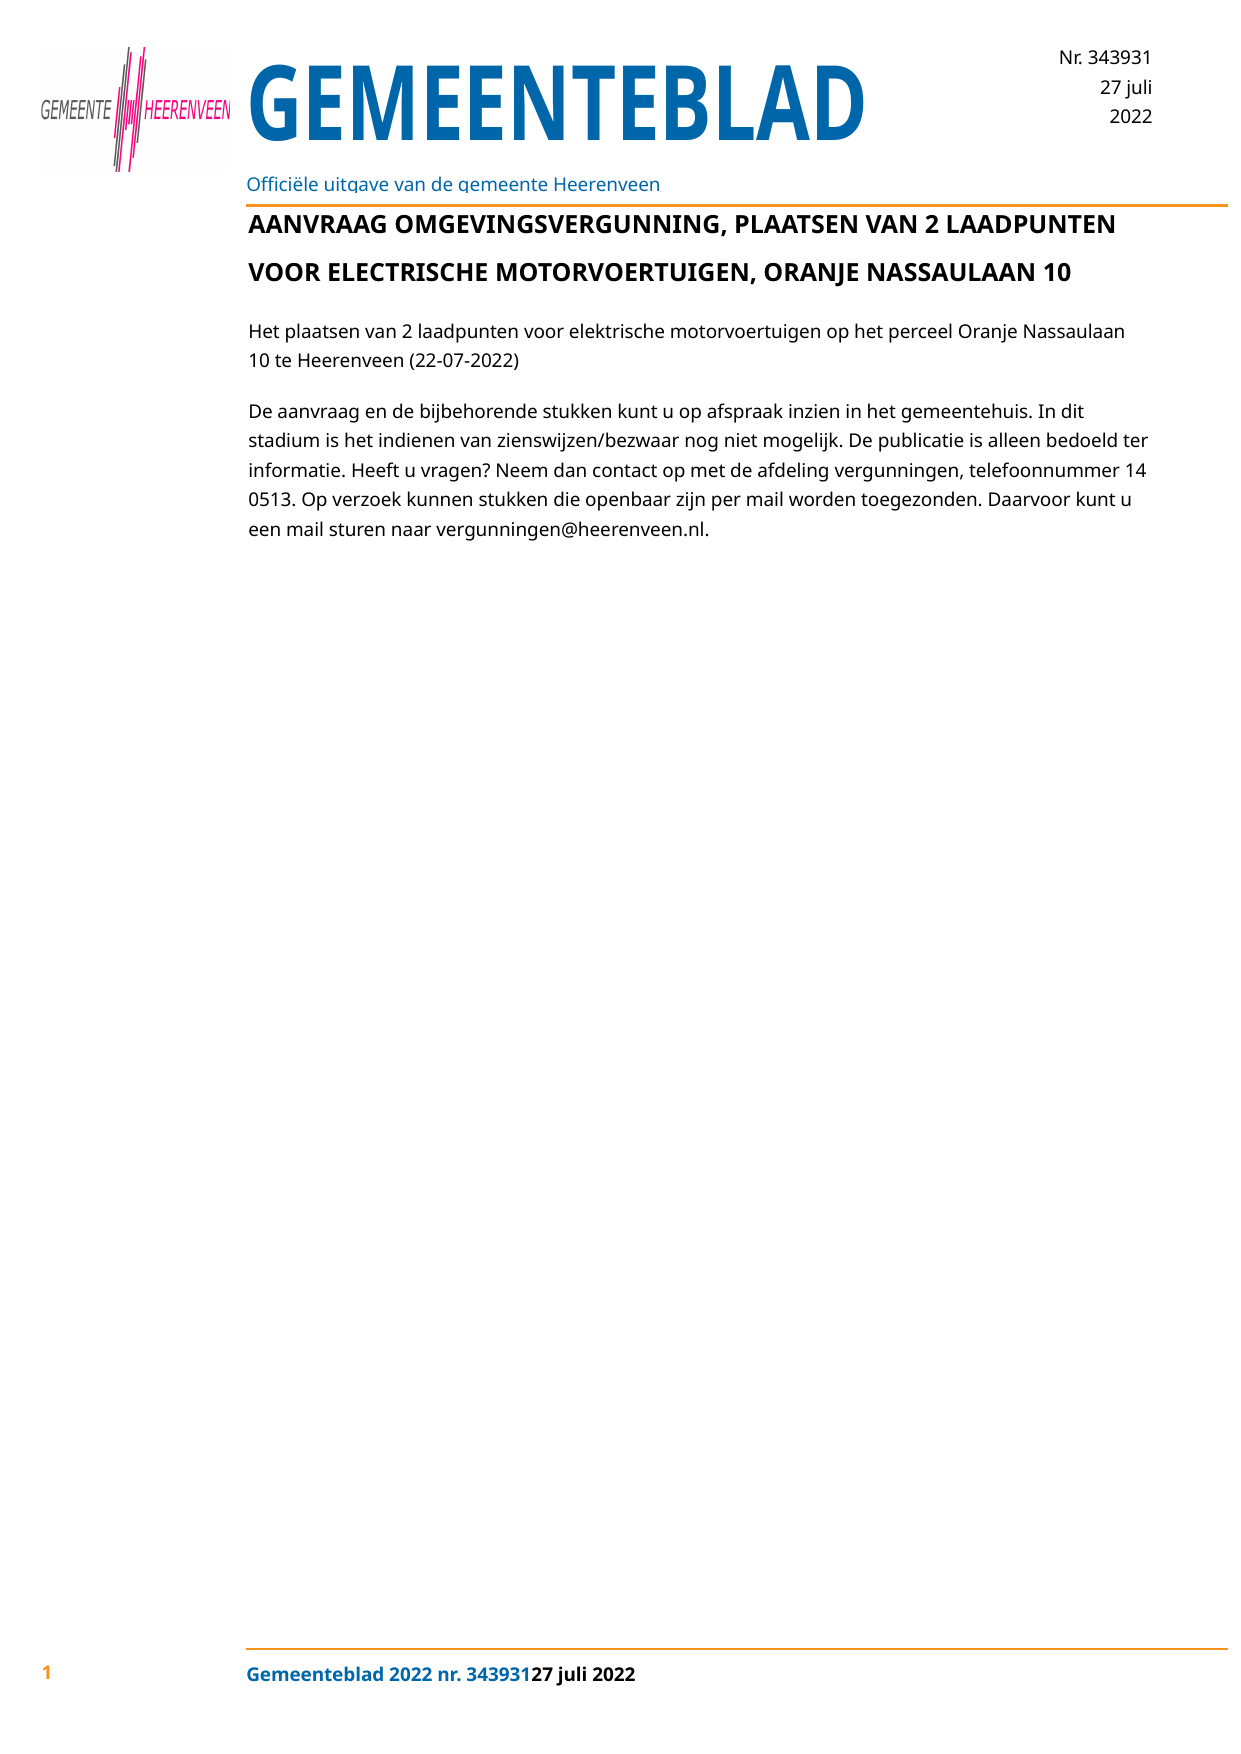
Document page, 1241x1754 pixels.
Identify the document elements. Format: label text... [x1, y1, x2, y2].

picture [41, 47, 231, 172]
text De aanvraag en de bijbehorende stukken kunt u op afspraak inzien in het gemeentehuis. In dit stadium is het indienen van zienswijzen/bezwaar nog niet mogelijk. De publicatie is alleen bedoeld ter informatie. Heeft u vragen? Neem dan contact op met de afdeling vergunningen, telefoonnummer 14 0513. Op verzoek kunnen stukken die openbaar zijn per mail worden toegezonden. Daarvoor kunt u een mail sturen naar vergunningen@heerenveen.nl. [248, 398, 1152, 542]
text Het plaatsen van 2 laadpunten voor elektrische motorvoertuigen op het perceel Oranje Nassaulaan 10 te Heerenveen (22-07-2022) [248, 318, 1152, 373]
text AANVRAAG OMGEVINGSVERGUNNING, PLAATSEN VAN 2 LAADPUNTEN VOOR ELECTRISCHE MOTORVOERTUIGEN, ORANJE NASSAULAAN 10 [248, 207, 1152, 288]
